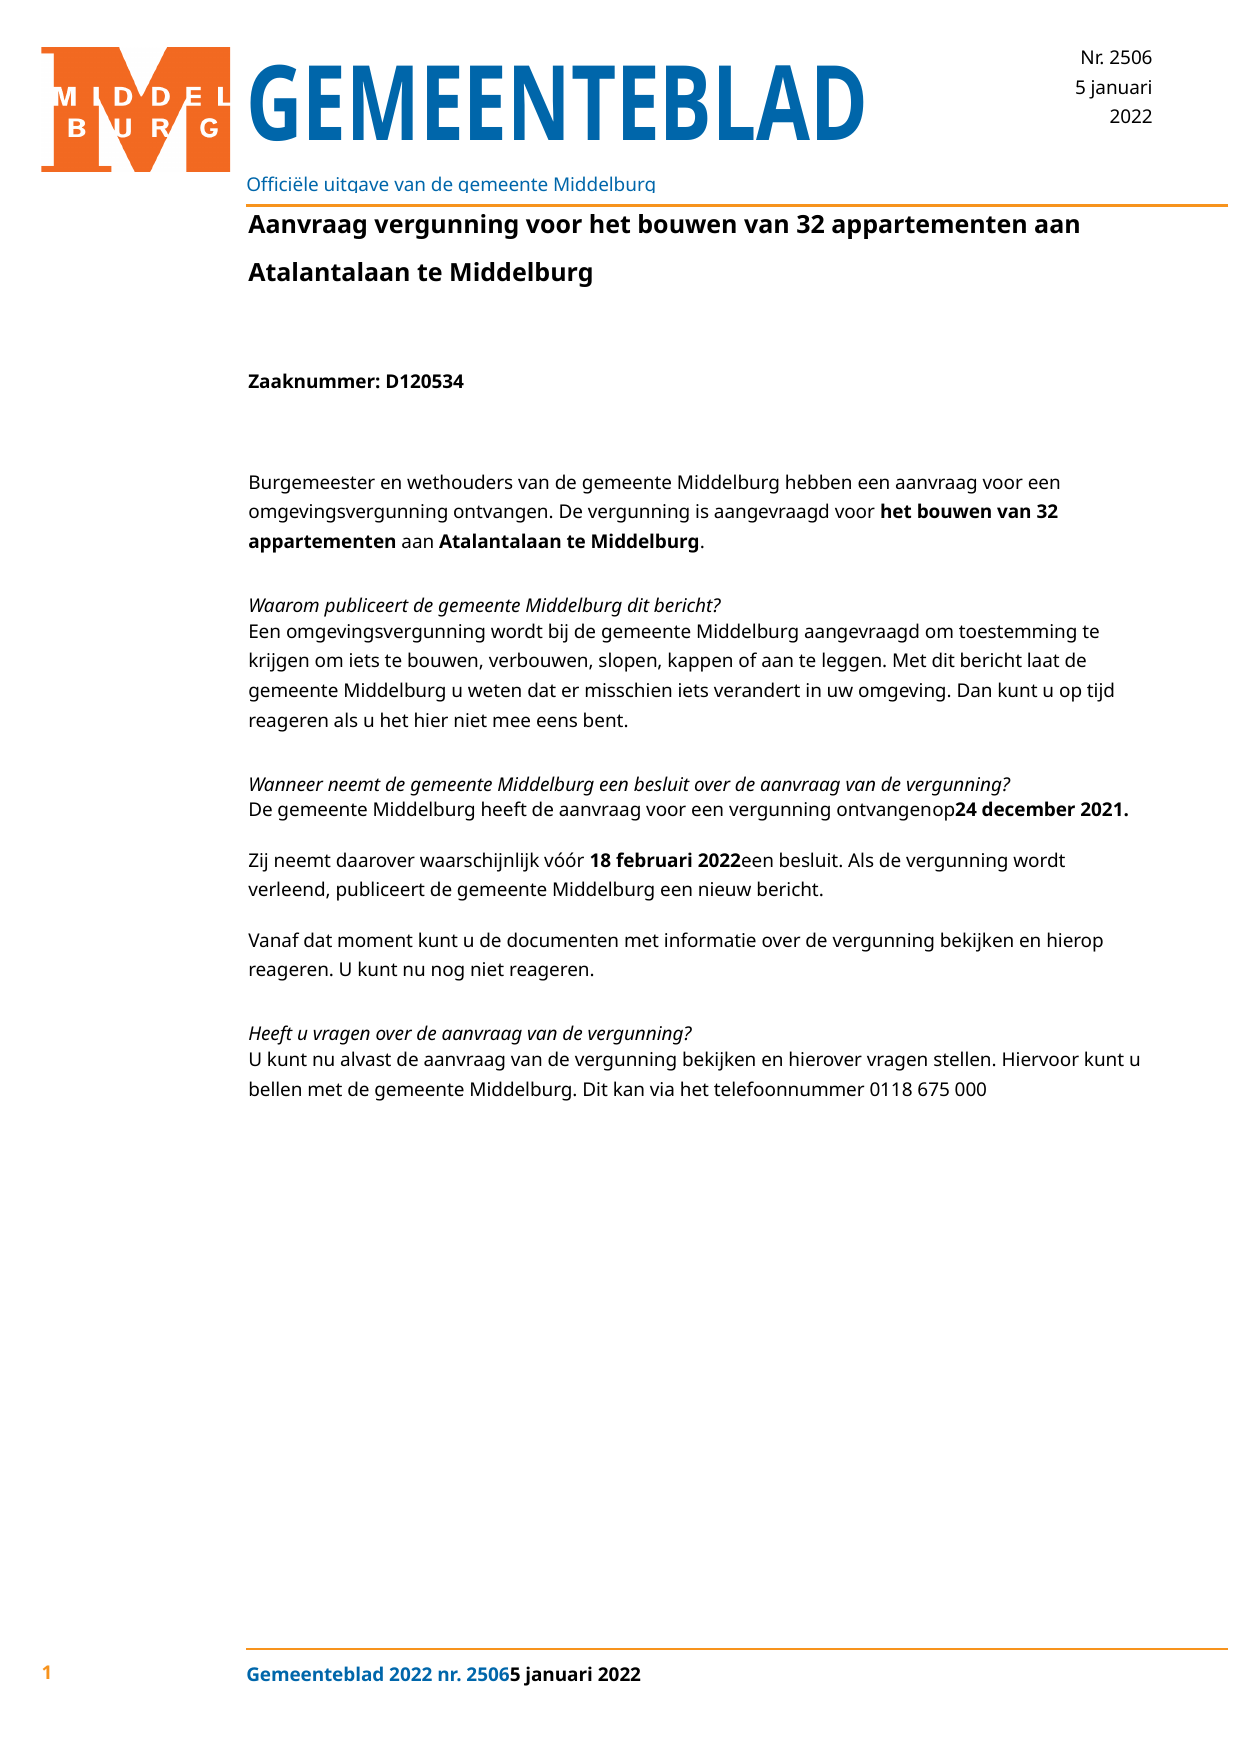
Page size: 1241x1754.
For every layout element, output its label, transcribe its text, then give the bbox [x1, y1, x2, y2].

text Vanaf dat moment kunt u de documenten met informatie over de vergunning bekijken en hierop reageren. U kunt nu nog niet reageren. [248, 927, 1152, 982]
text Burgemeester en wethouders van de gemeente Middelburg hebben een aanvraag voor een omgevingsvergunning ontvangen. De vergunning is aangevraagd voor het bouwen van 32 appartementen aan Atalantalaan te Middelburg. [248, 469, 1152, 554]
text Waarom publiceert de gemeente Middelburg dit bericht? [248, 592, 1152, 618]
text Een omgevingsvergunning wordt bij de gemeente Middelburg aangevraagd om toestemming te krijgen om iets te bouwen, verbouwen, slopen, kappen of aan te leggen. Met dit bericht laat de gemeente Middelburg u weten dat er misschien iets verandert in uw omgeving. Dan kunt u op tijd reageren als u het hier niet mee eens bent. [248, 618, 1152, 732]
picture [41, 47, 231, 172]
text Heeft u vragen over de aanvraag van de vergunning? [248, 1020, 1152, 1046]
text De gemeente Middelburg heeft de aanvraag voor een vergunning ontvangenop24 december 2021. [248, 796, 1152, 822]
text Zaaknummer: D120534 [248, 368, 1152, 394]
text Zij neemt daarover waarschijnlijk vóór 18 februari 2022een besluit. Als de vergunning wordt verleend, publiceert de gemeente Middelburg een nieuw bericht. [248, 847, 1152, 902]
text Wanneer neemt de gemeente Middelburg een besluit over de aanvraag van de vergunning? [248, 771, 1152, 796]
text U kunt nu alvast de aanvraag van de vergunning bekijken en hierover vragen stellen. Hiervoor kunt u bellen met de gemeente Middelburg. Dit kan via het telefoonnummer 0118 675 000 [248, 1046, 1152, 1101]
text Aanvraag vergunning voor het bouwen van 32 appartementen aan Atalantalaan te Middelburg [248, 207, 1152, 288]
